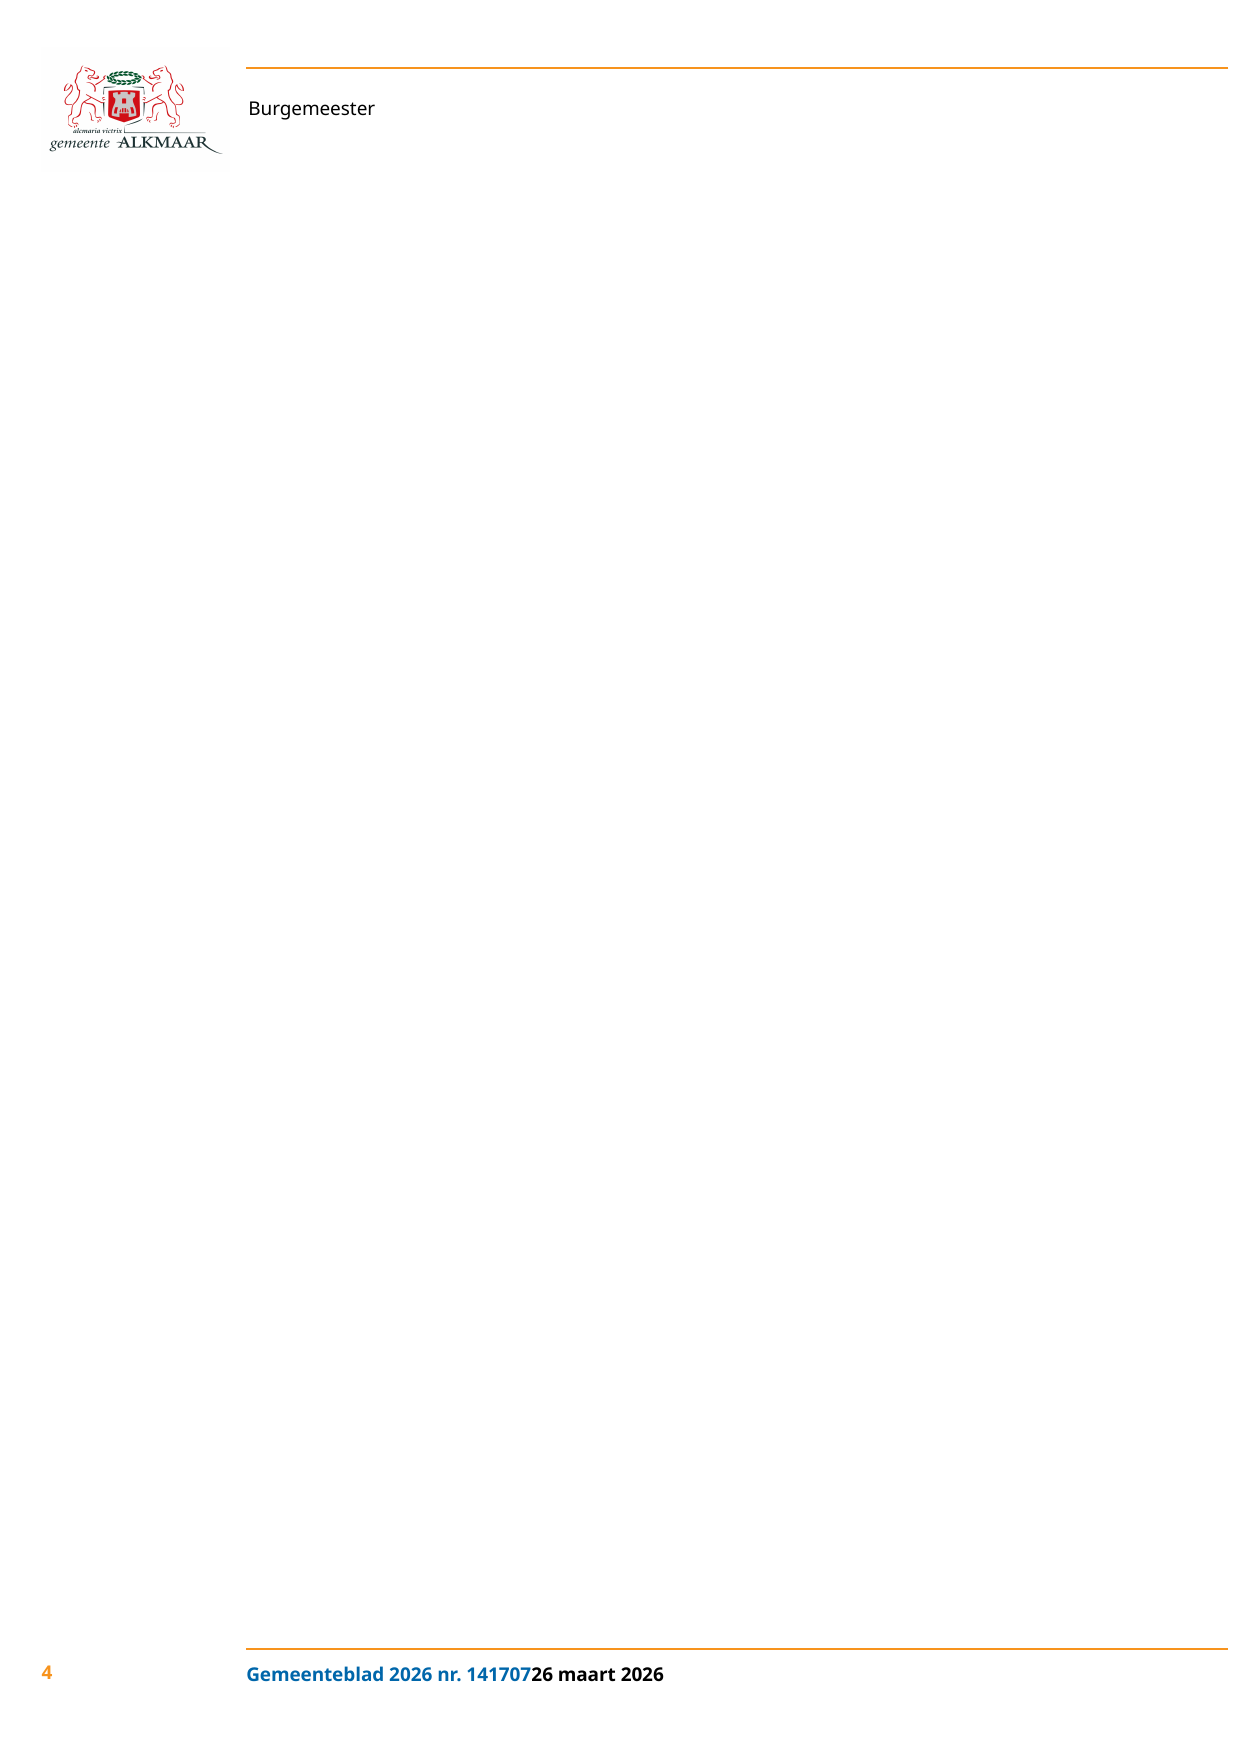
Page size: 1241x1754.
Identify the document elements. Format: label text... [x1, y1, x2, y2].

picture [41, 47, 231, 172]
text Burgemeester [248, 95, 1152, 121]
